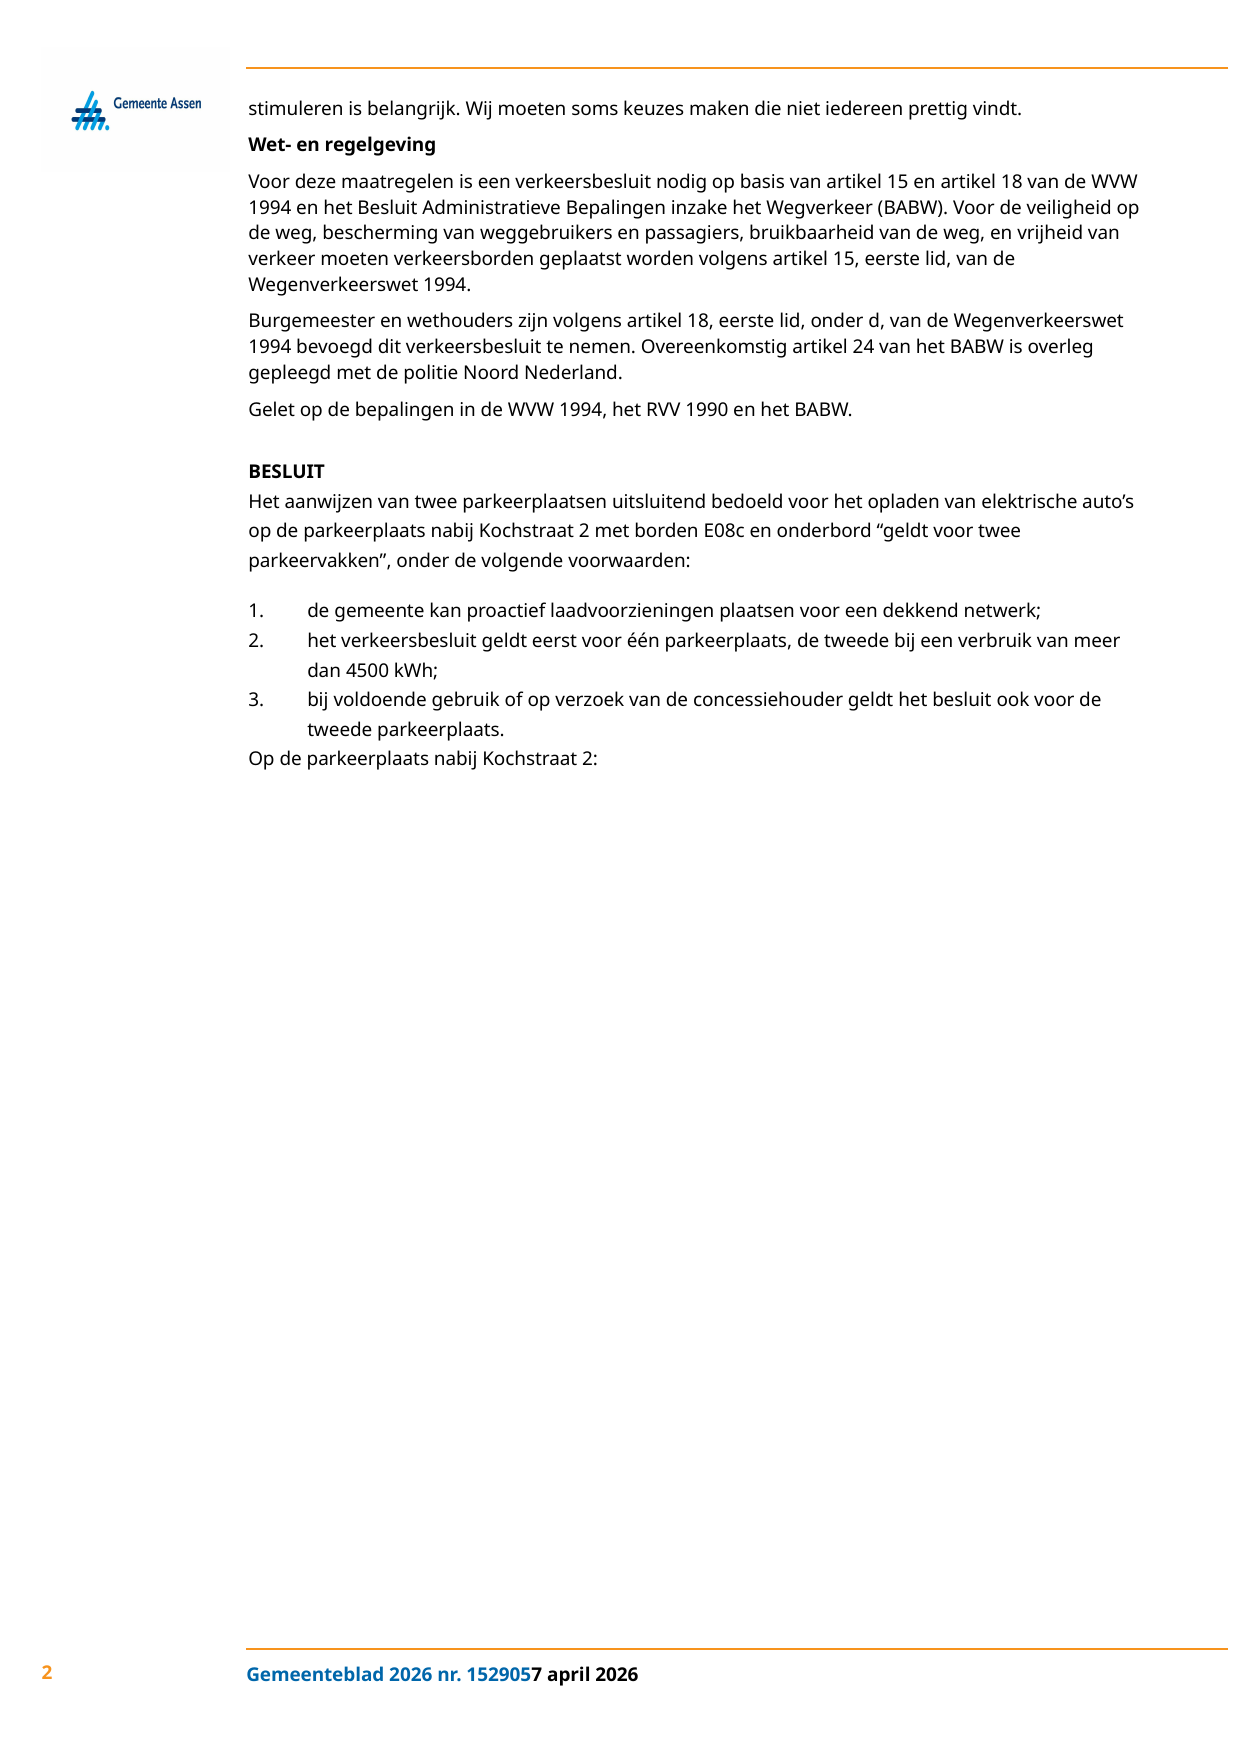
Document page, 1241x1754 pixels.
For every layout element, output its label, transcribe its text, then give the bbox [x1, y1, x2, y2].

text BESLUIT [248, 458, 1152, 484]
list de gemeente kan proactief laadvoorzieningen plaatsen voor een dekkend netwerk; [248, 598, 1152, 623]
text Het aanwijzen van twee parkeerplaatsen uitsluitend bedoeld voor het opladen van elektrische auto’s op de parkeerplaats nabij Kochstraat 2 met borden E08c en onderbord “geldt voor twee parkeervakken”, onder de volgende voorwaarden: [248, 488, 1152, 573]
text Op de parkeerplaats nabij Kochstraat 2: [248, 746, 1152, 771]
text Burgemeester en wethouders zijn volgens artikel 18, eerste lid, onder d, van de Wegenverkeerswet 1994 bevoegd dit verkeersbesluit te nemen. Overeenkomstig artikel 24 van het BABW is overleg gepleegd met de politie Noord Nederland. [248, 308, 1152, 385]
text stimuleren is belangrijk. Wij moeten soms keuzes maken die niet iedereen prettig vindt. [248, 95, 1152, 121]
list bij voldoende gebruik of op verzoek van de concessiehouder geldt het besluit ook voor de tweede parkeerplaats. [248, 686, 1152, 742]
text Voor deze maatregelen is een verkeersbesluit nodig op basis van artikel 15 en artikel 18 van de WVW 1994 en het Besluit Administratieve Bepalingen inzake het Wegverkeer (BABW). Voor de veiligheid op de weg, bescherming van weggebruikers en passagiers, bruikbaarheid van de weg, en vrijheid van verkeer moeten verkeersborden geplaatst worden volgens artikel 15, eerste lid, van de Wegenverkeerswet 1994. [248, 168, 1152, 297]
text Gelet op de bepalingen in de WVW 1994, het RVV 1990 en het BABW. [248, 396, 1152, 422]
text Wet- en regelgeving [248, 131, 1152, 157]
picture [41, 47, 231, 172]
list het verkeersbesluit geldt eerst voor één parkeerplaats, de tweede bij een verbruik van meer dan 4500 kWh; [248, 627, 1152, 683]
